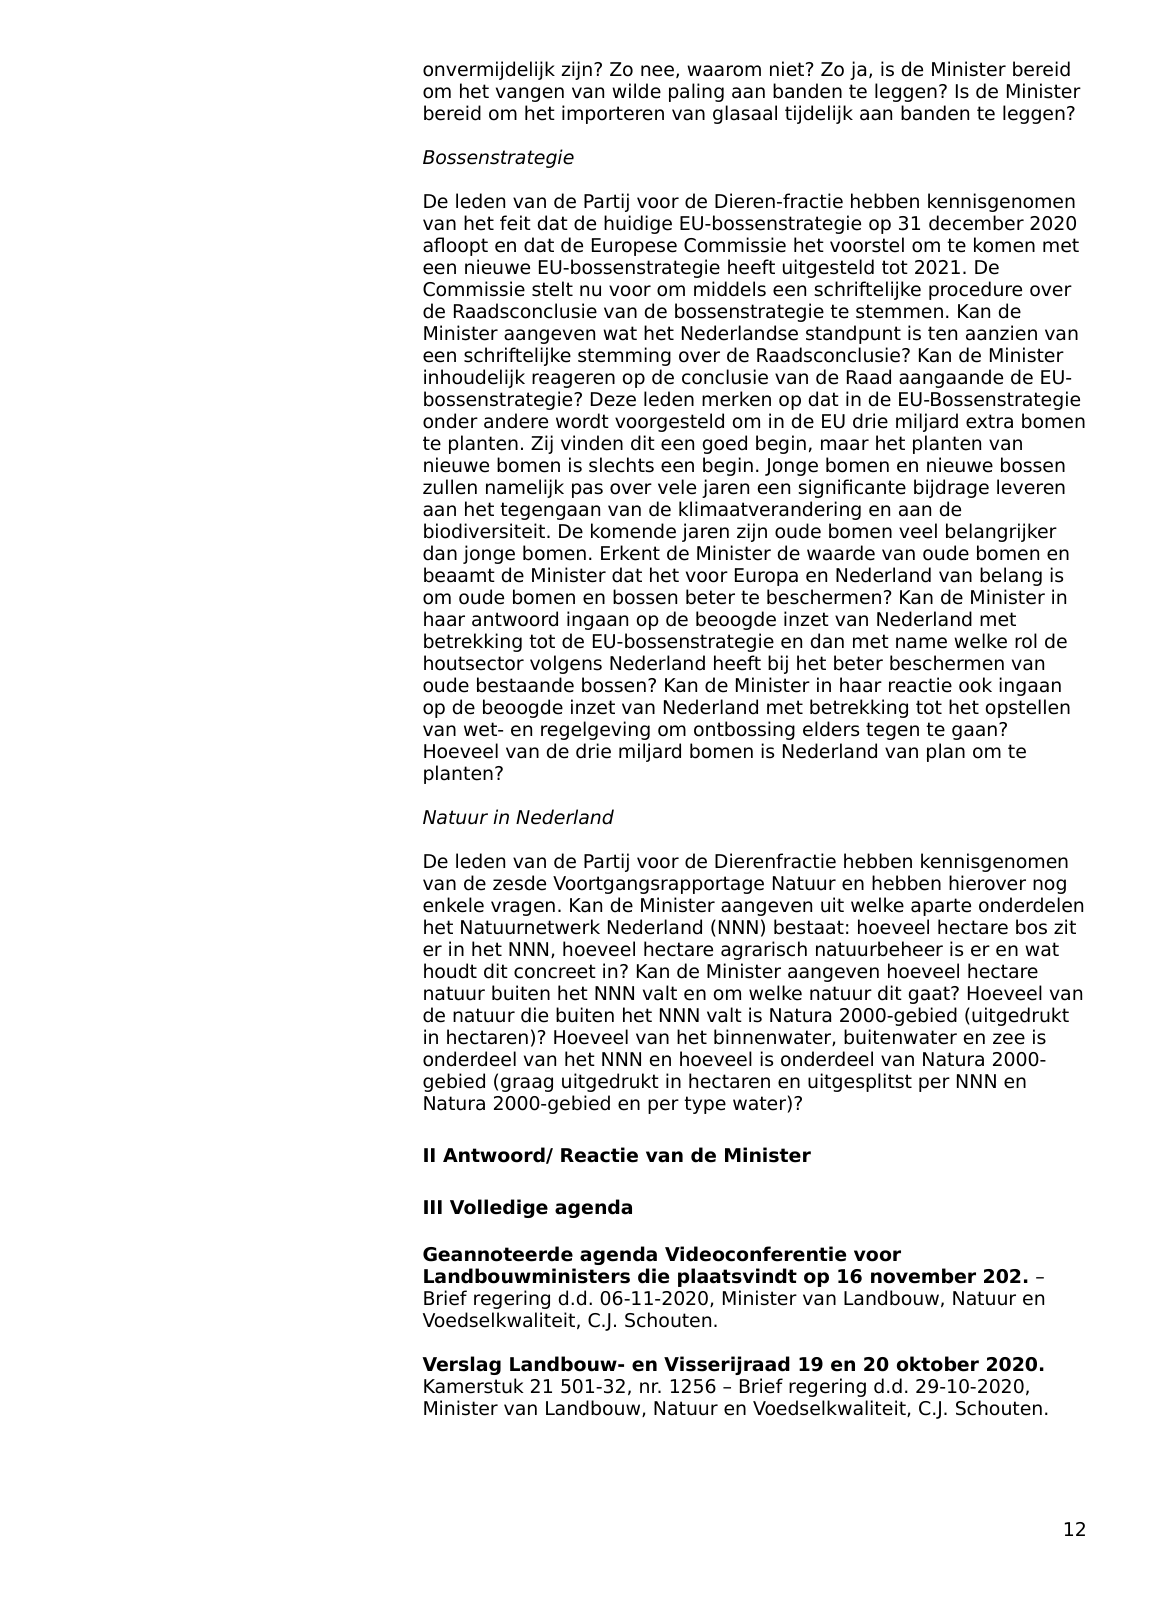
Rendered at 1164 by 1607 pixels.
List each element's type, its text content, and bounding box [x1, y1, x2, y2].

text onvermijdelijk zijn? Zo nee, waarom niet? Zo ja, is de Minister bereid om het vangen van wilde paling aan banden te leggen? Is de Minister bereid om het importeren van glasaal tijdelijk aan banden te leggen? [422, 59, 1087, 125]
text Geannoteerde agenda Videoconferentie voor Landbouwministers die plaatsvindt op 16 november 202. – Brief regering d.d. 06-11-2020, Minister van Landbouw, Natuur en Voedselkwaliteit, C.J. Schouten. [422, 1244, 1087, 1332]
subtitle Natuur in Nederland [422, 807, 1087, 829]
text De leden van de Partij voor de Dieren-fractie hebben kennisgenomen van het feit dat de huidige EU-bossenstrategie op 31 december 2020 afloopt en dat de Europese Commissie het voorstel om te komen met een nieuwe EU-bossenstrategie heeft uitgesteld tot 2021. De Commissie stelt nu voor om middels een schriftelijke procedure over de Raadsconclusie van de bossenstrategie te stemmen. Kan de Minister aangeven wat het Nederlandse standpunt is ten aanzien van een schriftelijke stemming over de Raadsconclusie? Kan de Minister inhoudelijk reageren op de conclusie van de Raad aangaande de EU-bossenstrategie? Deze leden merken op dat in de EU-Bossenstrategie onder andere wordt voorgesteld om in de EU drie miljard extra bomen te planten. Zij vinden dit een goed begin, maar het planten van nieuwe bomen is slechts een begin. Jonge bomen en nieuwe bossen zullen namelijk pas over vele jaren een significante bijdrage leveren aan het tegengaan van de klimaatverandering en aan de biodiversiteit. De komende jaren zijn oude bomen veel belangrijker dan jonge bomen. Erkent de Minister de waarde van oude bomen en beaamt de Minister dat het voor Europa en Nederland van belang is om oude bomen en bossen beter te beschermen? Kan de Minister in haar antwoord ingaan op de beoogde inzet van Nederland met betrekking tot de EU-bossenstrategie en dan met name welke rol de houtsector volgens Nederland heeft bij het beter beschermen van oude bestaande bossen? Kan de Minister in haar reactie ook ingaan op de beoogde inzet van Nederland met betrekking tot het opstellen van wet- en regelgeving om ontbossing elders tegen te gaan? Hoeveel van de drie miljard bomen is Nederland van plan om te planten? [422, 191, 1087, 785]
subtitle Bossenstrategie [422, 147, 1087, 169]
subtitle III Volledige agenda [422, 1197, 1087, 1219]
text De leden van de Partij voor de Dierenfractie hebben kennisgenomen van de zesde Voortgangsrapportage Natuur en hebben hierover nog enkele vragen. Kan de Minister aangeven uit welke aparte onderdelen het Natuurnetwerk Nederland (NNN) bestaat: hoeveel hectare bos zit er in het NNN, hoeveel hectare agrarisch natuurbeheer is er en wat houdt dit concreet in? Kan de Minister aangeven hoeveel hectare natuur buiten het NNN valt en om welke natuur dit gaat? Hoeveel van de natuur die buiten het NNN valt is Natura 2000-gebied (uitgedrukt in hectaren)? Hoeveel van het binnenwater, buitenwater en zee is onderdeel van het NNN en hoeveel is onderdeel van Natura 2000-gebied (graag uitgedrukt in hectaren en uitgesplitst per NNN en Natura 2000-gebied en per type water)? [422, 851, 1087, 1115]
text Verslag Landbouw- en Visserijraad 19 en 20 oktober 2020. Kamerstuk 21 501-32, nr. 1256 – Brief regering d.d. 29-10-2020, Minister van Landbouw, Natuur en Voedselkwaliteit, C.J. Schouten. [422, 1354, 1087, 1420]
subtitle II Antwoord/ Reactie van de Minister [422, 1145, 1087, 1167]
